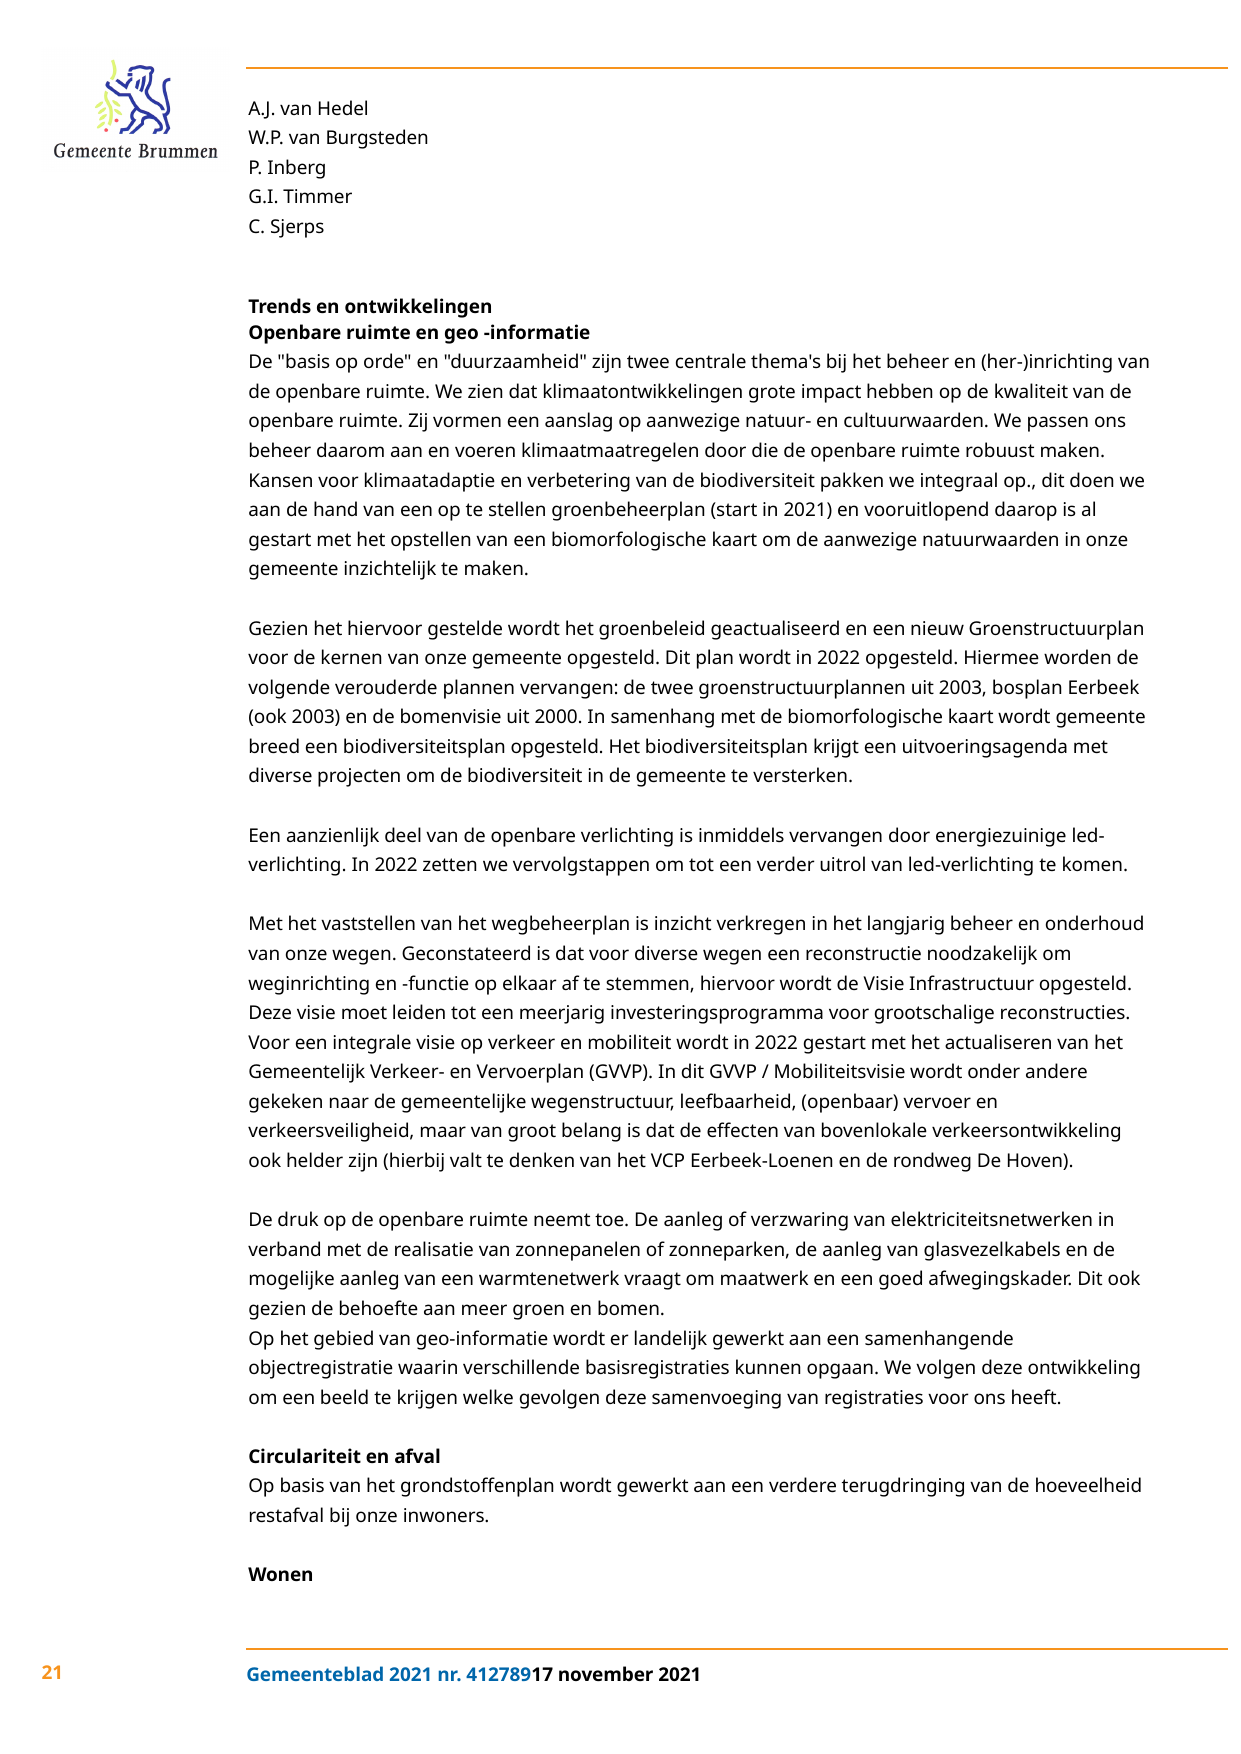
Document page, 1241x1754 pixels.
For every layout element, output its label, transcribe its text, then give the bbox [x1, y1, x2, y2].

text W.P. van Burgsteden [248, 124, 1152, 150]
text A.J. van Hedel [248, 95, 1152, 121]
text G.I. Timmer [248, 183, 1152, 209]
text Wonen [248, 1561, 1152, 1587]
text De druk op de openbare ruimte neemt toe. De aanleg of verzwaring van elektriciteitsnetwerken in verband met de realisatie van zonnepanelen of zonneparken, de aanleg van glasvezelkabels en de mogelijke aanleg van een warmtenetwerk vraagt om maatwerk en een goed afwegingskader. Dit ook gezien de behoefte aan meer groen en bomen. [248, 1206, 1152, 1321]
text Een aanzienlijk deel van de openbare verlichting is inmiddels vervangen door energiezuinige led-verlichting. In 2022 zetten we vervolgstappen om tot een verder uitrol van led-verlichting te komen. [248, 822, 1152, 877]
text De "basis op orde" en "duurzaamheid" zijn twee centrale thema's bij het beheer en (her-)inrichting van de openbare ruimte. We zien dat klimaatontwikkelingen grote impact hebben op de kwaliteit van de openbare ruimte. Zij vormen een aanslag op aanwezige natuur- en cultuurwaarden. We passen ons beheer daarom aan en voeren klimaatmaatregelen door die de openbare ruimte robuust maken. Kansen voor klimaatadaptie en verbetering van de biodiversiteit pakken we integraal op., dit doen we aan de hand van een op te stellen groenbeheerplan (start in 2021) en vooruitlopend daarop is al gestart met het opstellen van een biomorfologische kaart om de aanwezige natuurwaarden in onze gemeente inzichtelijk te maken. [248, 348, 1152, 581]
text Openbare ruimte en geo -informatie [248, 319, 1152, 344]
text Gezien het hiervoor gestelde wordt het groenbeleid geactualiseerd en een nieuw Groenstructuurplan voor de kernen van onze gemeente opgesteld. Dit plan wordt in 2022 opgesteld. Hiermee worden de volgende verouderde plannen vervangen: de twee groenstructuurplannen uit 2003, bosplan Eerbeek (ook 2003) en de bomenvisie uit 2000. In samenhang met de biomorfologische kaart wordt gemeente breed een biodiversiteitsplan opgesteld. Het biodiversiteitsplan krijgt een uitvoeringsagenda met diverse projecten om de biodiversiteit in de gemeente te versterken. [248, 615, 1152, 788]
text Op basis van het grondstoffenplan wordt gewerkt aan een verdere terugdringing van de hoeveelheid restafval bij onze inwoners. [248, 1473, 1152, 1528]
text C. Sjerps [248, 213, 1152, 239]
picture [41, 47, 231, 172]
text P. Inberg [248, 154, 1152, 180]
text Met het vaststellen van het wegbeheerplan is inzicht verkregen in het langjarig beheer en onderhoud van onze wegen. Geconstateerd is dat voor diverse wegen een reconstructie noodzakelijk om weginrichting en -functie op elkaar af te stemmen, hiervoor wordt de Visie Infrastructuur opgesteld. Deze visie moet leiden tot een meerjarig investeringsprogramma voor grootschalige reconstructies. Voor een integrale visie op verkeer en mobiliteit wordt in 2022 gestart met het actualiseren van het Gemeentelijk Verkeer- en Vervoerplan (GVVP). In dit GVVP / Mobiliteitsvisie wordt onder andere gekeken naar de gemeentelijke wegenstructuur, leefbaarheid, (openbaar) vervoer en verkeersveiligheid, maar van groot belang is dat de effecten van bovenlokale verkeersontwikkeling ook helder zijn (hierbij valt te denken van het VCP Eerbeek-Loenen en de rondweg De Hoven). [248, 911, 1152, 1173]
text Op het gebied van geo-informatie wordt er landelijk gewerkt aan een samenhangende objectregistratie waarin verschillende basisregistraties kunnen opgaan. We volgen deze ontwikkeling om een beeld te krijgen welke gevolgen deze samenvoeging van registraties voor ons heeft. [248, 1325, 1152, 1409]
text Circulariteit en afval [248, 1443, 1152, 1469]
text Trends en ontwikkelingen [248, 293, 1152, 319]
